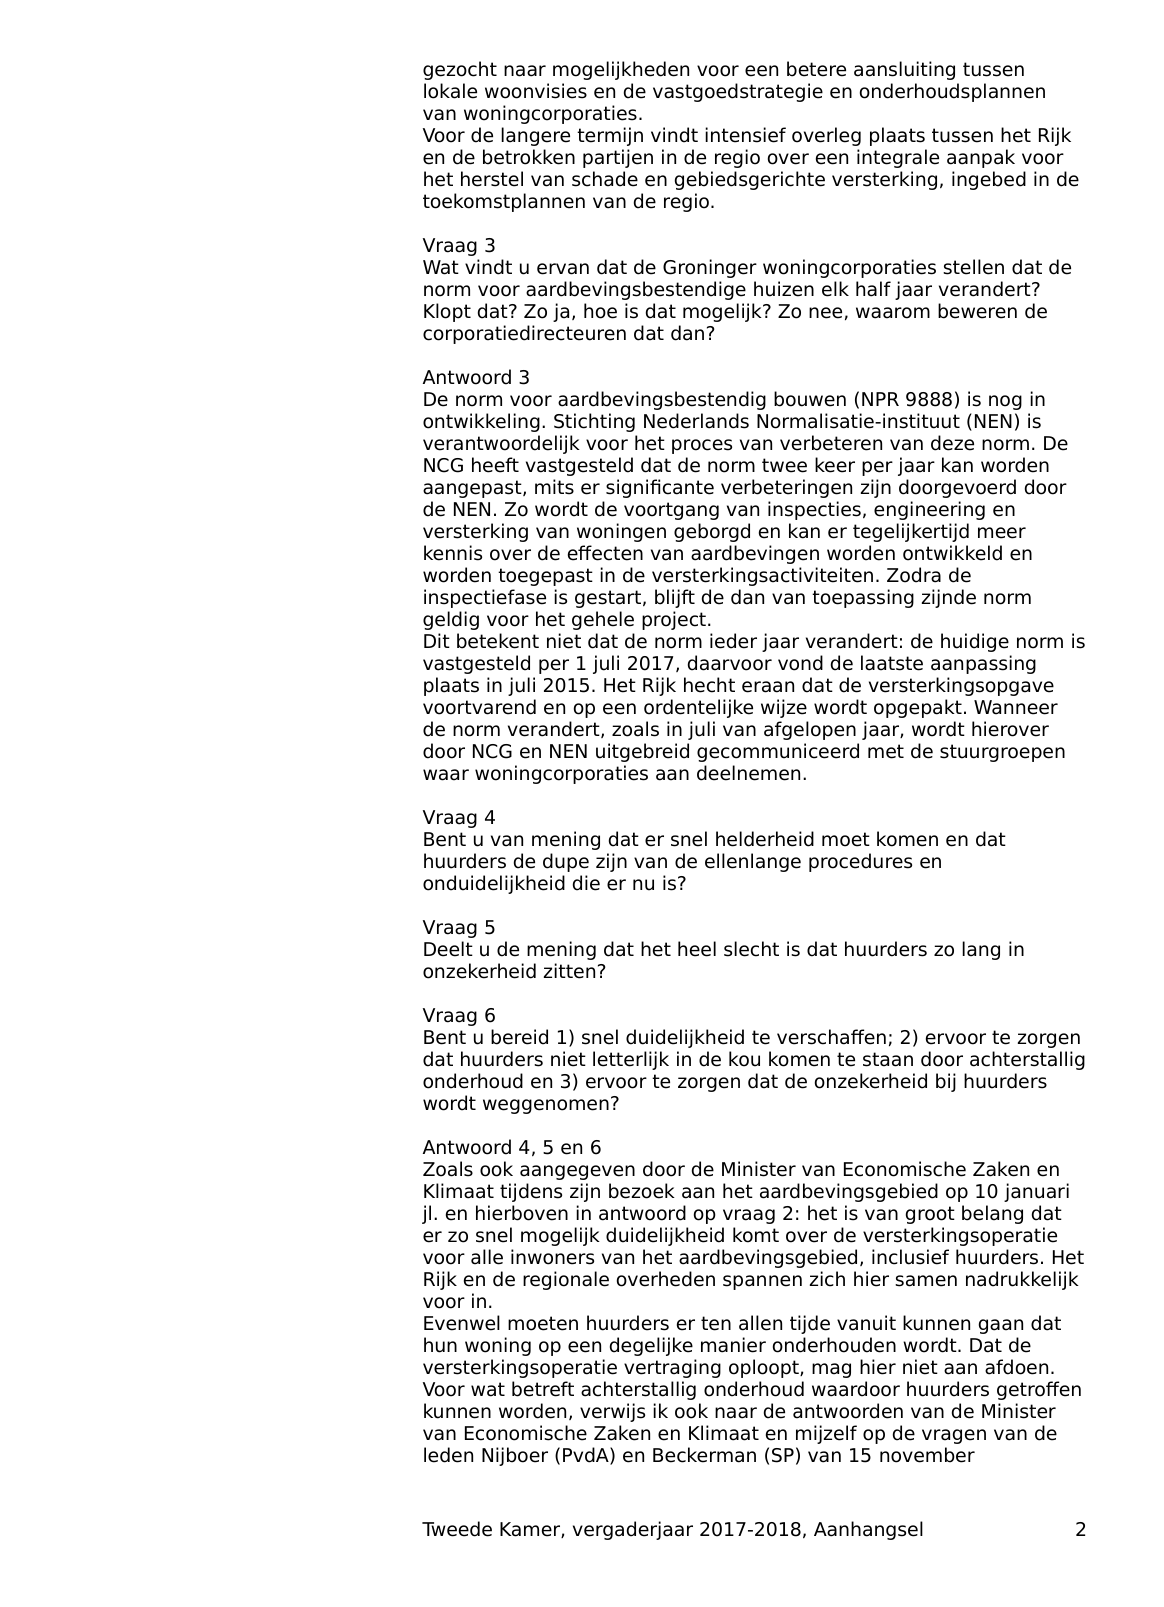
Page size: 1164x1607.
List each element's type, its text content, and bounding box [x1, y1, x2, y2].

text Vraag 3 [422, 235, 1087, 257]
text Vraag 6 [422, 1005, 1087, 1027]
text Bent u bereid 1) snel duidelijkheid te verschaffen; 2) ervoor te zorgen dat huurders niet letterlijk in de kou komen te staan door achterstallig onderhoud en 3) ervoor te zorgen dat de onzekerheid bij huurders wordt weggenomen? [422, 1027, 1087, 1115]
text Dit betekent niet dat de norm ieder jaar verandert: de huidige norm is vastgesteld per 1 juli 2017, daarvoor vond de laatste aanpassing plaats in juli 2015. Het Rijk hecht eraan dat de versterkingsopgave voortvarend en op een ordentelijke wijze wordt opgepakt. Wanneer de norm verandert, zoals in juli van afgelopen jaar, wordt hierover door NCG en NEN uitgebreid gecommuniceerd met de stuurgroepen waar woningcorporaties aan deelnemen. [422, 631, 1087, 785]
text De norm voor aardbevingsbestendig bouwen (NPR 9888) is nog in ontwikkeling. Stichting Nederlands Normalisatie-instituut (NEN) is verantwoordelijk voor het proces van verbeteren van deze norm. De NCG heeft vastgesteld dat de norm twee keer per jaar kan worden aangepast, mits er significante verbeteringen zijn doorgevoerd door de NEN. Zo wordt de voortgang van inspecties, engineering en versterking van woningen geborgd en kan er tegelijkertijd meer kennis over de effecten van aardbevingen worden ontwikkeld en worden toegepast in de versterkingsactiviteiten. Zodra de inspectiefase is gestart, blijft de dan van toepassing zijnde norm geldig voor het gehele project. [422, 389, 1087, 631]
text Wat vindt u ervan dat de Groninger woningcorporaties stellen dat de norm voor aardbevingsbestendige huizen elk half jaar verandert? Klopt dat? Zo ja, hoe is dat mogelijk? Zo nee, waarom beweren de corporatiedirecteuren dat dan? [422, 257, 1087, 345]
text Evenwel moeten huurders er ten allen tijde vanuit kunnen gaan dat hun woning op een degelijke manier onderhouden wordt. Dat de versterkingsoperatie vertraging oploopt, mag hier niet aan afdoen. Voor wat betreft achterstallig onderhoud waardoor huurders getroffen kunnen worden, verwijs ik ook naar de antwoorden van de Minister van Economische Zaken en Klimaat en mijzelf op de vragen van de leden Nijboer (PvdA) en Beckerman (SP) van 15 november [422, 1313, 1087, 1467]
text Bent u van mening dat er snel helderheid moet komen en dat huurders de dupe zijn van de ellenlange procedures en onduidelijkheid die er nu is? [422, 829, 1087, 895]
text Vraag 4 [422, 807, 1087, 829]
text Antwoord 4, 5 en 6 [422, 1137, 1087, 1159]
text Voor de langere termijn vindt intensief overleg plaats tussen het Rijk en de betrokken partijen in de regio over een integrale aanpak voor het herstel van schade en gebiedsgerichte versterking, ingebed in de toekomstplannen van de regio. [422, 125, 1087, 213]
text gezocht naar mogelijkheden voor een betere aansluiting tussen lokale woonvisies en de vastgoedstrategie en onderhoudsplannen van woningcorporaties. [422, 59, 1087, 125]
text Vraag 5 [422, 917, 1087, 939]
text Deelt u de mening dat het heel slecht is dat huurders zo lang in onzekerheid zitten? [422, 939, 1087, 983]
text Zoals ook aangegeven door de Minister van Economische Zaken en Klimaat tijdens zijn bezoek aan het aardbevingsgebied op 10 januari jl. en hierboven in antwoord op vraag 2: het is van groot belang dat er zo snel mogelijk duidelijkheid komt over de versterkingsoperatie voor alle inwoners van het aardbevingsgebied, inclusief huurders. Het Rijk en de regionale overheden spannen zich hier samen nadrukkelijk voor in. [422, 1159, 1087, 1313]
text Antwoord 3 [422, 367, 1087, 389]
